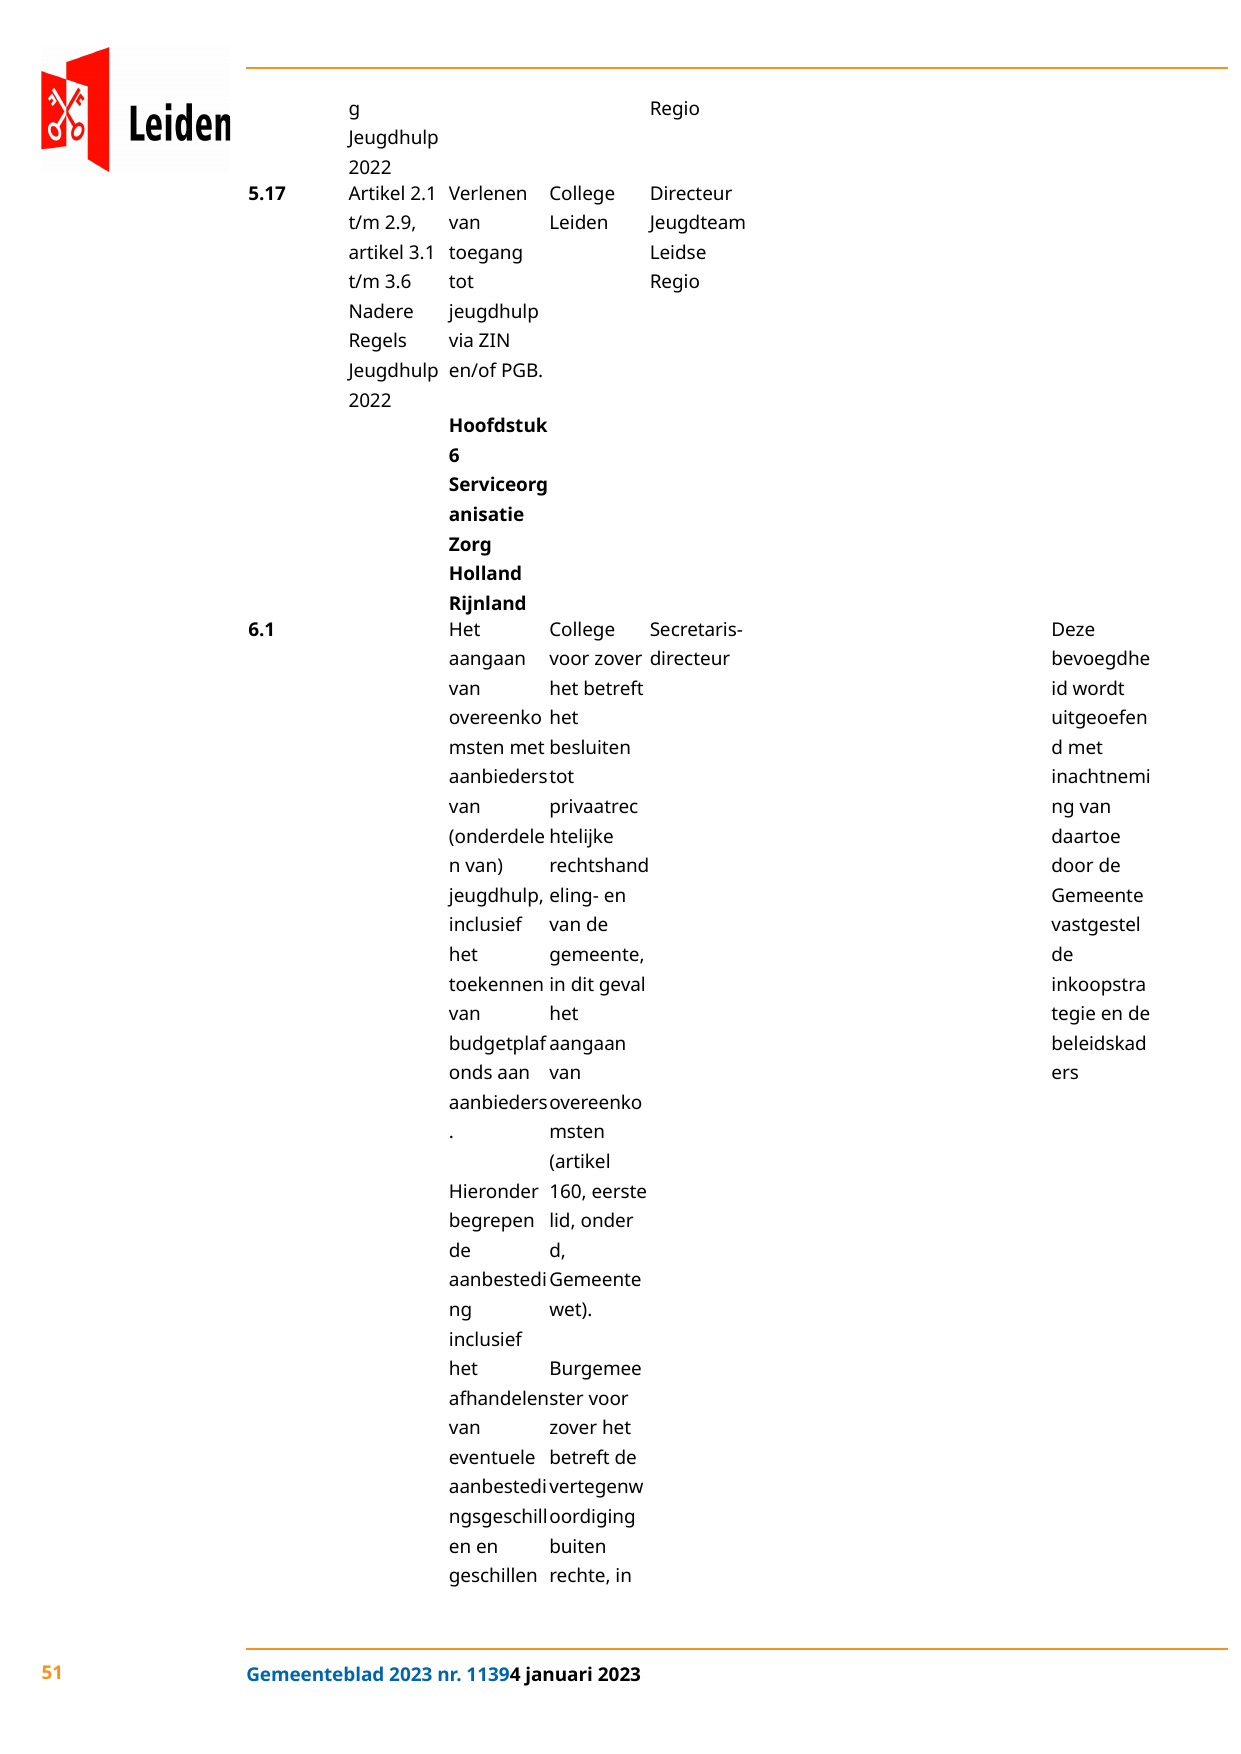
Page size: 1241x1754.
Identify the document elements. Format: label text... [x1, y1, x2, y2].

table_cell Secretaris-directeur [650, 616, 750, 1588]
table_cell [549, 95, 649, 180]
table_cell [951, 95, 1051, 180]
table_cell Directeur Jeugdteam Leidse Regio [650, 180, 750, 412]
table_cell [850, 413, 951, 616]
table_cell [951, 413, 1051, 616]
table_cell [1051, 95, 1152, 180]
table_cell [850, 95, 951, 180]
table_cell [449, 95, 549, 180]
table_cell [1051, 180, 1152, 412]
table_cell [348, 616, 449, 1588]
table_cell 5.17 [248, 180, 348, 412]
table_cell 6.1 [248, 616, 348, 1588]
table_cell Artikel 2.1 t/m 2.9, artikel 3.1 t/m 3.6 Nadere Regels Jeugdhulp 2022 [348, 180, 449, 412]
picture [41, 47, 231, 172]
table_cell [549, 413, 649, 616]
table_cell [750, 413, 850, 616]
table_cell Hoofdstuk 6 Serviceorganisatie Zorg Holland Rijnland [449, 413, 549, 616]
table_cell [1051, 413, 1152, 616]
table_cell [951, 180, 1051, 412]
table_cell [348, 413, 449, 616]
table_cell [750, 616, 850, 1588]
table_cell [248, 413, 348, 616]
table_cell [750, 180, 850, 412]
table_cell College voor zover het betreft het besluiten tot privaatrechtelijke rechtshandeling- en van de gemeente, in dit geval het aangaan van overeenkomsten (artikel 160, eerste lid, onder d, Gemeentewet). Burgemeester voor zover het betreft de vertegenwoordiging buiten rechte, in [549, 616, 649, 1588]
table_cell [650, 413, 750, 616]
table_cell Regio [650, 95, 750, 180]
table_cell Het aangaan van overeenkomsten met aanbieders van (onderdelen van) jeugdhulp, inclusief het toekennen van budgetplafonds aan aanbieders. Hieronder begrepen de aanbesteding inclusief het afhandelen van eventuele aanbestedingsgeschillen en geschillen [449, 616, 549, 1588]
table_cell [750, 95, 850, 180]
table_cell g Jeugdhulp 2022 [348, 95, 449, 180]
table_cell [850, 616, 951, 1588]
table_cell College Leiden [549, 180, 649, 412]
table_cell [850, 180, 951, 412]
table_cell [951, 616, 1051, 1588]
table_cell Verlenen van toegang tot jeugdhulp via ZIN en/of PGB. [449, 180, 549, 412]
table_cell [248, 95, 348, 180]
table_cell Deze bevoegdheid wordt uitgeoefend met inachtneming van daartoe door de Gemeente vastgestelde inkoopstrategie en de beleidskaders [1051, 616, 1152, 1588]
